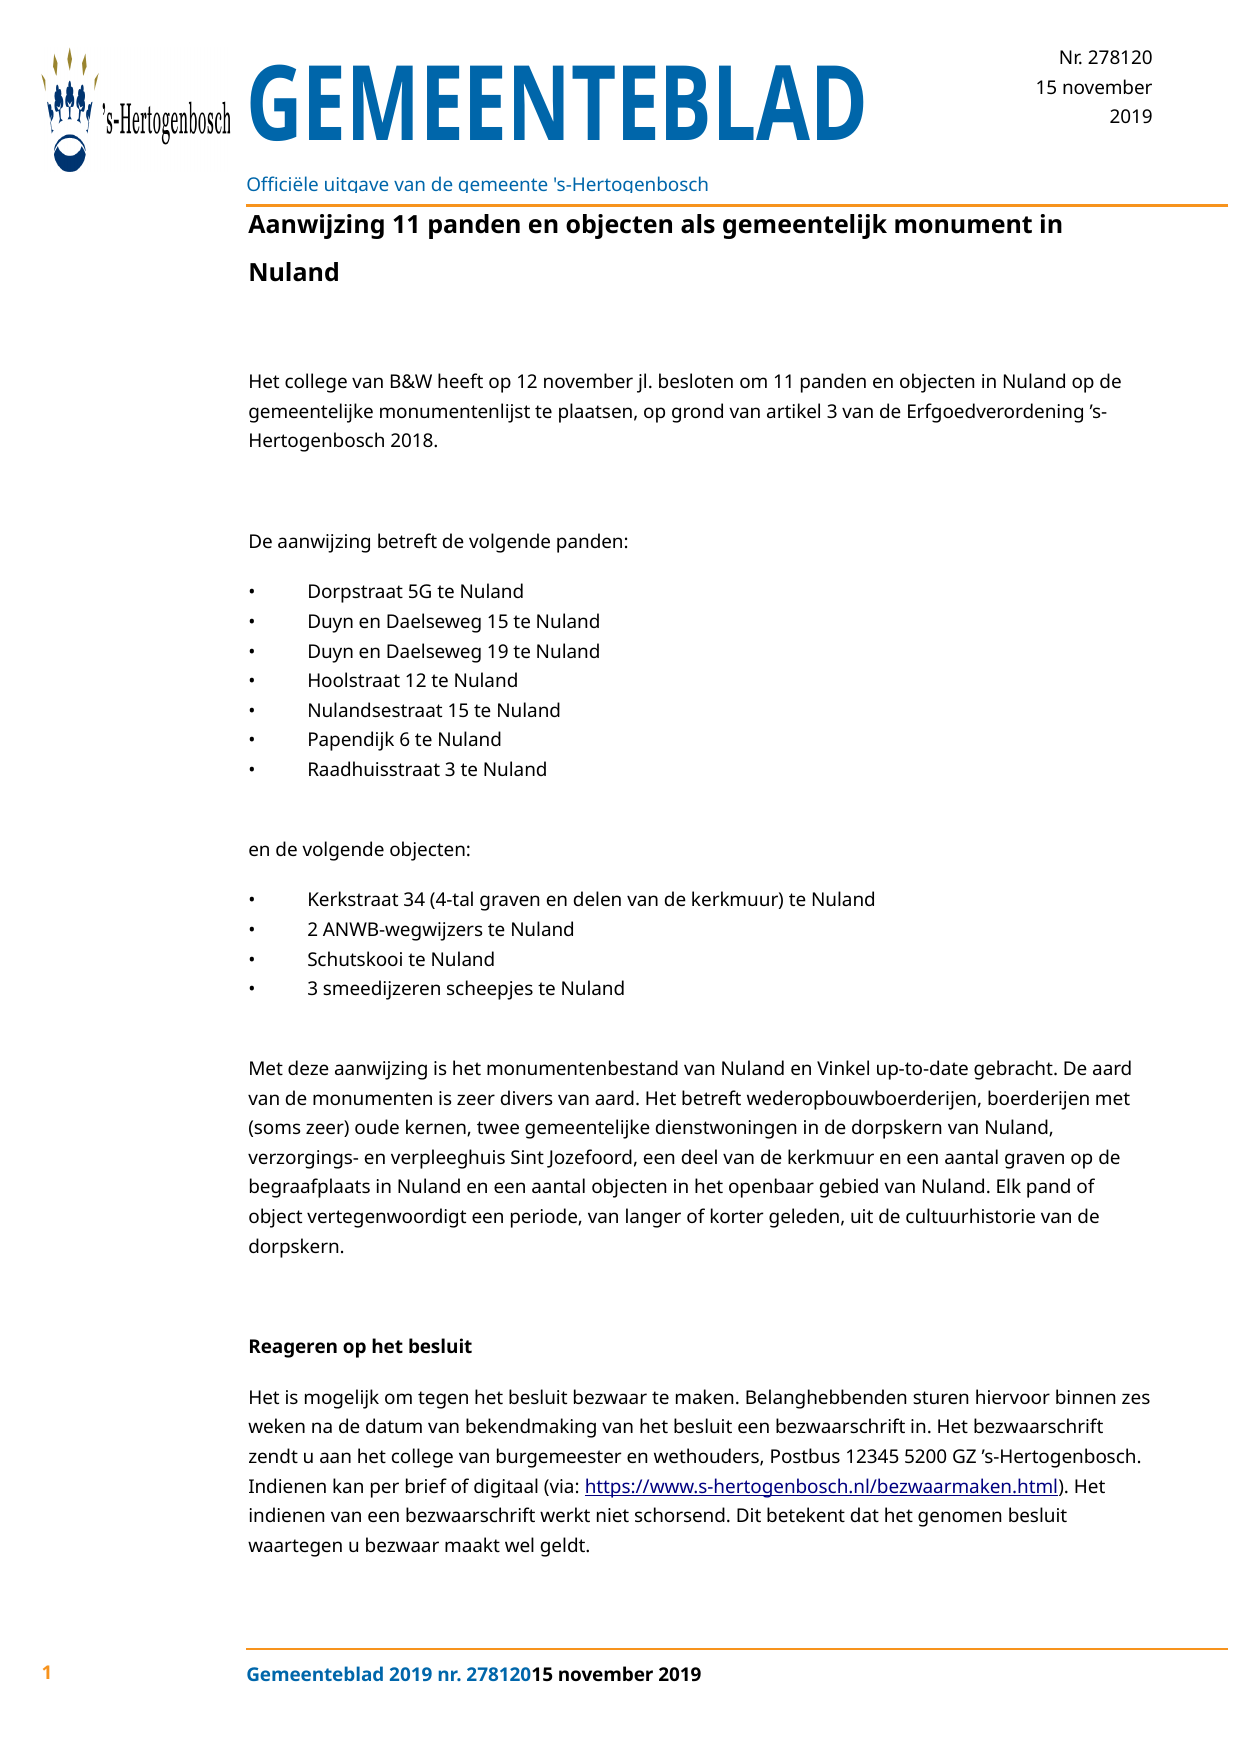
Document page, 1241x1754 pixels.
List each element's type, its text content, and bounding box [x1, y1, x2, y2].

list 2 ANWB-wegwijzers te Nuland [248, 916, 1152, 942]
text Aanwijzing 11 panden en objecten als gemeentelijk monument in Nuland [248, 207, 1152, 288]
list Schutskooi te Nuland [248, 946, 1152, 972]
list Nulandsestraat 15 te Nuland [248, 697, 1152, 723]
text Reageren op het besluit [248, 1334, 1152, 1359]
list Papendijk 6 te Nuland [248, 727, 1152, 752]
list Duyn en Daelseweg 15 te Nuland [248, 608, 1152, 634]
list Raadhuisstraat 3 te Nuland [248, 756, 1152, 782]
text De aanwijzing betreft de volgende panden: [248, 528, 1152, 554]
text en de volgende objecten: [248, 836, 1152, 862]
list Kerkstraat 34 (4-tal graven en delen van de kerkmuur) te Nuland [248, 887, 1152, 912]
text Het is mogelijk om tegen het besluit bezwaar te maken. Belanghebbenden sturen hiervoor binnen zes weken na de datum van bekendmaking van het besluit een bezwaarschrift in. Het bezwaarschrift zendt u aan het college van burgemeester en wethouders, Postbus 12345 5200 GZ ’s-Hertogenbosch. Indienen kan per brief of digitaal (via: https://www.s-hertogenbosch.nl/bezwaarmaken.html). Het indienen van een bezwaarschrift werkt niet schorsend. Dit betekent dat het genomen besluit waartegen u bezwaar maakt wel geldt. [248, 1384, 1152, 1558]
list 3 smeedijzeren scheepjes te Nuland [248, 975, 1152, 1001]
list Duyn en Daelseweg 19 te Nuland [248, 638, 1152, 664]
picture [41, 47, 231, 172]
list Dorpstraat 5G te Nuland [248, 579, 1152, 604]
text Het college van B&W heeft op 12 november jl. besloten om 11 panden en objecten in Nuland op de gemeentelijke monumentenlijst te plaatsen, op grond van artikel 3 van de Erfgoedverordening ’s-Hertogenbosch 2018. [248, 368, 1152, 453]
text Met deze aanwijzing is het monumentenbestand van Nuland en Vinkel up-to-date gebracht. De aard van de monumenten is zeer divers van aard. Het betreft wederopbouwboerderijen, boerderijen met (soms zeer) oude kernen, twee gemeentelijke dienstwoningen in de dorpskern van Nuland, verzorgings- en verpleeghuis Sint Jozefoord, een deel van de kerkmuur en een aantal graven op de begraafplaats in Nuland en een aantal objecten in het openbaar gebied van Nuland. Elk pand of object vertegenwoordigt een periode, van langer of korter geleden, uit de cultuurhistorie van de dorpskern. [248, 1055, 1152, 1259]
list Hoolstraat 12 te Nuland [248, 667, 1152, 693]
